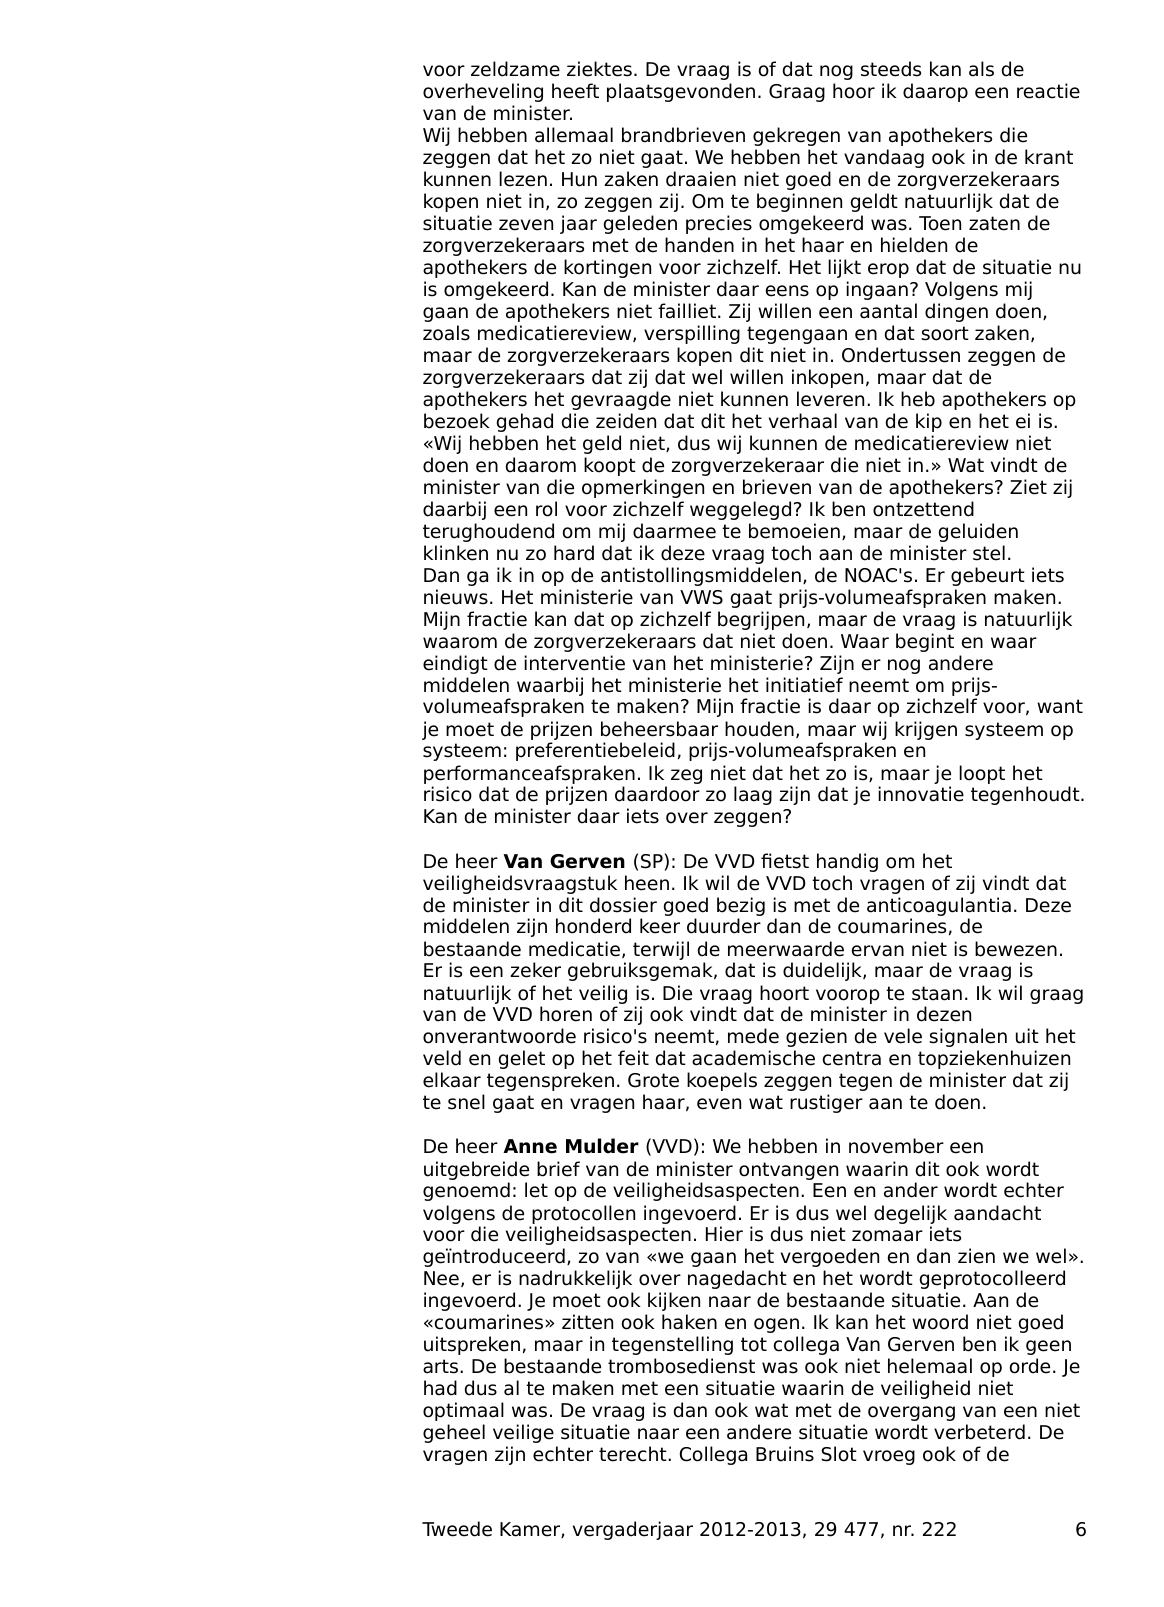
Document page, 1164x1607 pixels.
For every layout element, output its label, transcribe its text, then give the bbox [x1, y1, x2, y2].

text Dan ga ik in op de antistollingsmiddelen, de NOAC's. Er gebeurt iets nieuws. Het ministerie van VWS gaat prijs-volumeafspraken maken. Mijn fractie kan dat op zichzelf begrijpen, maar de vraag is natuurlijk waarom de zorgverzekeraars dat niet doen. Waar begint en waar eindigt de interventie van het ministerie? Zijn er nog andere middelen waarbij het ministerie het initiatief neemt om prijs-volumeafspraken te maken? Mijn fractie is daar op zichzelf voor, want je moet de prijzen beheersbaar houden, maar wij krijgen systeem op systeem: preferentiebeleid, prijs-volumeafspraken en performanceafspraken. Ik zeg niet dat het zo is, maar je loopt het risico dat de prijzen daardoor zo laag zijn dat je innovatie tegenhoudt. Kan de minister daar iets over zeggen? [422, 564, 1087, 828]
text De heer Anne Mulder (VVD): We hebben in november een uitgebreide brief van de minister ontvangen waarin dit ook wordt genoemd: let op de veiligheidsaspecten. Een en ander wordt echter volgens de protocollen ingevoerd. Er is dus wel degelijk aandacht voor die veiligheidsaspecten. Hier is dus niet zomaar iets geïntroduceerd, zo van «we gaan het vergoeden en dan zien we wel». Nee, er is nadrukkelijk over nagedacht en het wordt geprotocolleerd ingevoerd. Je moet ook kijken naar de bestaande situatie. Aan de «coumarines» zitten ook haken en ogen. Ik kan het woord niet goed uitspreken, maar in tegenstelling tot collega Van Gerven ben ik geen arts. De bestaande trombosedienst was ook niet helemaal op orde. Je had dus al te maken met een situatie waarin de veiligheid niet optimaal was. De vraag is dan ook wat met de overgang van een niet geheel veilige situatie naar een andere situatie wordt verbeterd. De vragen zijn echter terecht. Collega Bruins Slot vroeg ook of de [422, 1136, 1087, 1466]
text De heer Van Gerven (SP): De VVD fietst handig om het veiligheidsvraagstuk heen. Ik wil de VVD toch vragen of zij vindt dat de minister in dit dossier goed bezig is met de anticoagulantia. Deze middelen zijn honderd keer duurder dan de coumarines, de bestaande medicatie, terwijl de meerwaarde ervan niet is bewezen. Er is een zeker gebruiksgemak, dat is duidelijk, maar de vraag is natuurlijk of het veilig is. Die vraag hoort voorop te staan. Ik wil graag van de VVD horen of zij ook vindt dat de minister in dezen onverantwoorde risico's neemt, mede gezien de vele signalen uit het veld en gelet op het feit dat academische centra en topziekenhuizen elkaar tegenspreken. Grote koepels zeggen tegen de minister dat zij te snel gaat en vragen haar, even wat rustiger aan te doen. [422, 851, 1087, 1114]
text voor zeldzame ziektes. De vraag is of dat nog steeds kan als de overheveling heeft plaatsgevonden. Graag hoor ik daarop een reactie van de minister. [422, 59, 1087, 125]
text Wij hebben allemaal brandbrieven gekregen van apothekers die zeggen dat het zo niet gaat. We hebben het vandaag ook in de krant kunnen lezen. Hun zaken draaien niet goed en de zorgverzekeraars kopen niet in, zo zeggen zij. Om te beginnen geldt natuurlijk dat de situatie zeven jaar geleden precies omgekeerd was. Toen zaten de zorgverzekeraars met de handen in het haar en hielden de apothekers de kortingen voor zichzelf. Het lijkt erop dat de situatie nu is omgekeerd. Kan de minister daar eens op ingaan? Volgens mij gaan de apothekers niet failliet. Zij willen een aantal dingen doen, zoals medicatiereview, verspilling tegengaan en dat soort zaken, maar de zorgverzekeraars kopen dit niet in. Ondertussen zeggen de zorgverzekeraars dat zij dat wel willen inkopen, maar dat de apothekers het gevraagde niet kunnen leveren. Ik heb apothekers op bezoek gehad die zeiden dat dit het verhaal van de kip en het ei is. «Wij hebben het geld niet, dus wij kunnen de medicatiereview niet doen en daarom koopt de zorgverzekeraar die niet in.» Wat vindt de minister van die opmerkingen en brieven van de apothekers? Ziet zij daarbij een rol voor zichzelf weggelegd? Ik ben ontzettend terughoudend om mij daarmee te bemoeien, maar de geluiden klinken nu zo hard dat ik deze vraag toch aan de minister stel. [422, 125, 1087, 564]
